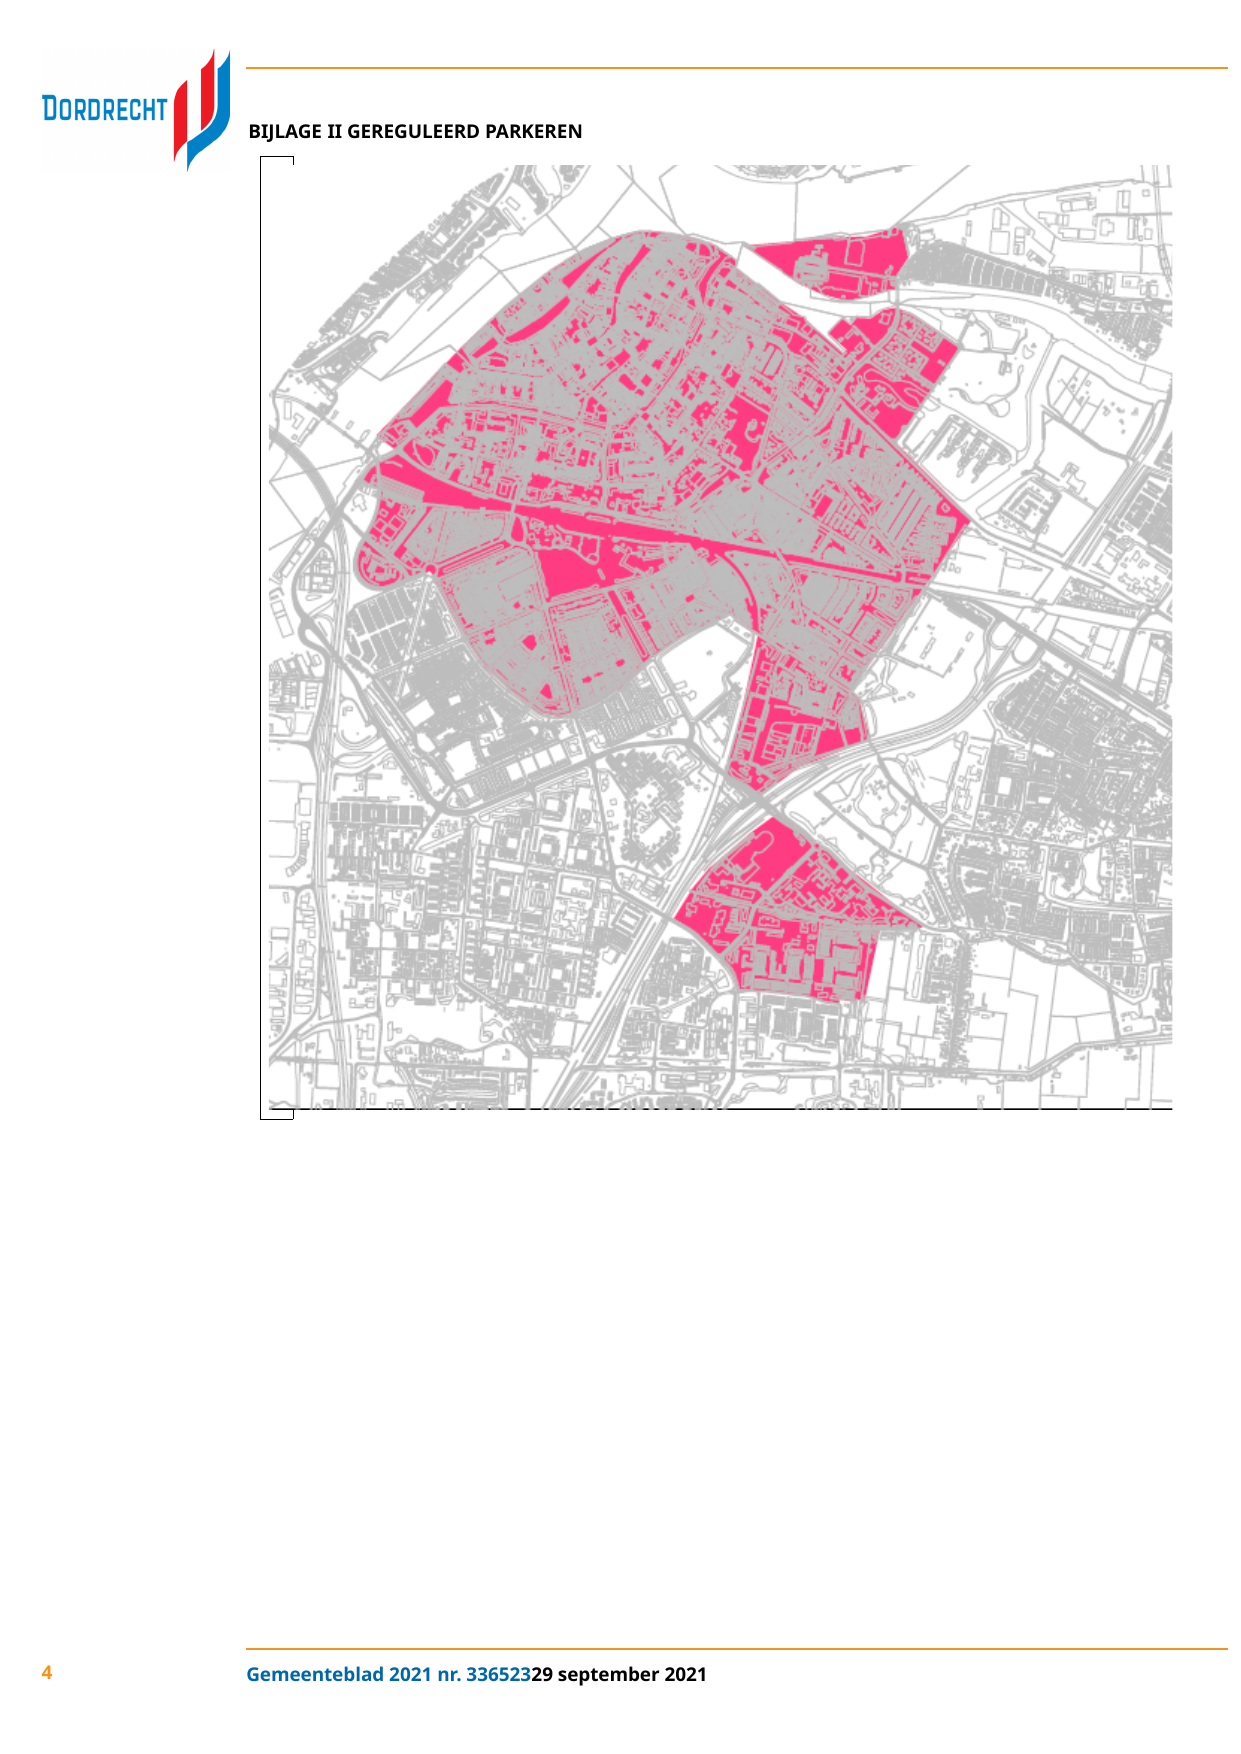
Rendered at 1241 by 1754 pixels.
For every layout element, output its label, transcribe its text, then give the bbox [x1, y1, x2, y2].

picture [41, 47, 231, 172]
text BIJLAGE II GEREGULEERD PARKEREN [248, 116, 1152, 144]
picture [268, 165, 1173, 1110]
